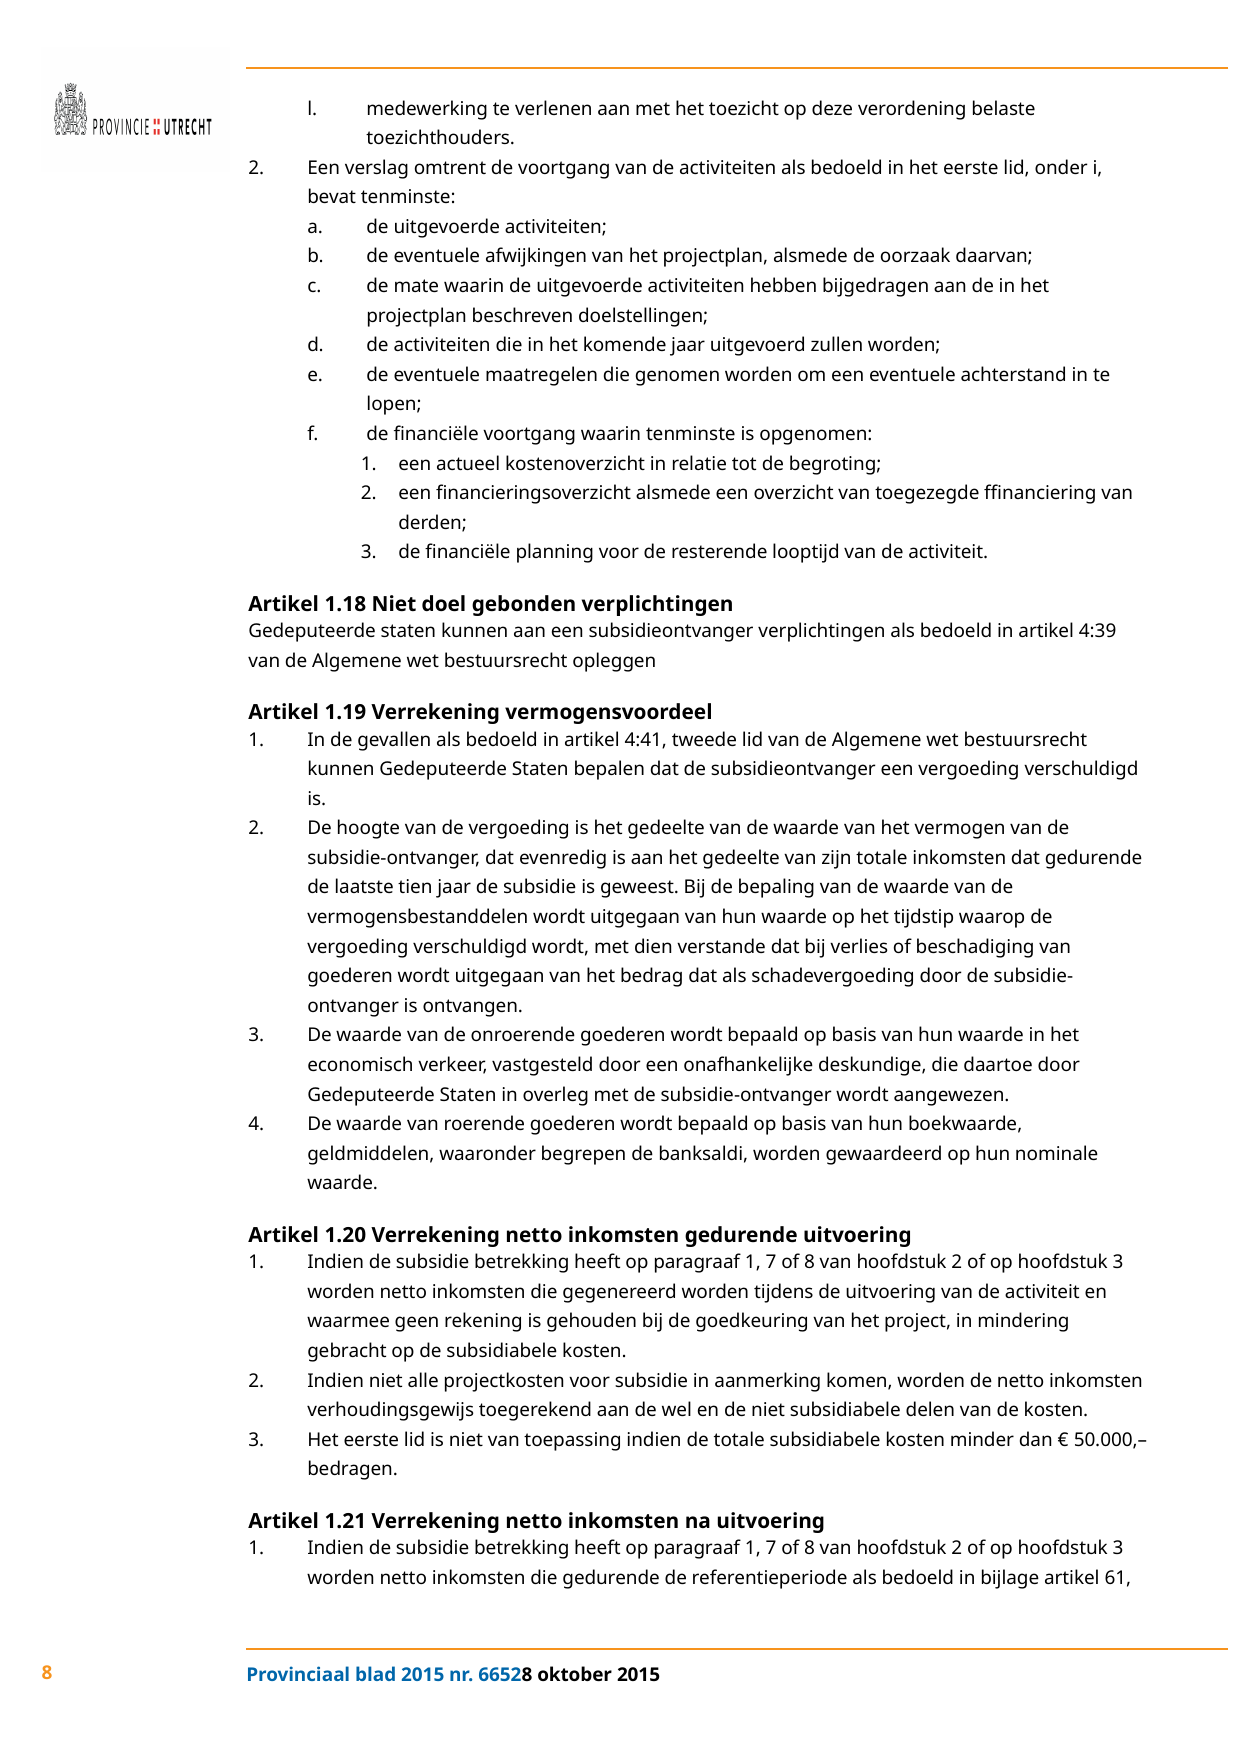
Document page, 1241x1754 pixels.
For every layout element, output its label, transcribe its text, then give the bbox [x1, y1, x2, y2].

list medewerking te verlenen aan met het toezicht op deze verordening belaste toezichthouders. [307, 95, 1152, 150]
list een financieringsoverzicht alsmede een overzicht van toegezegde ffinanciering van derden; [361, 479, 1152, 535]
text Artikel 1.18 Niet doel gebonden verplichtingen [248, 589, 1152, 617]
list de uitgevoerde activiteiten; [307, 213, 1152, 239]
list de financiële voortgang waarin tenminste is opgenomen: [307, 420, 1152, 446]
list Het eerste lid is niet van toepassing indien de totale subsidiabele kosten minder dan € 50.000,– bedragen. [248, 1426, 1152, 1481]
text Artikel 1.21 Verrekening netto inkomsten na uitvoering [248, 1506, 1152, 1534]
list De waarde van de onroerende goederen wordt bepaald op basis van hun waarde in het economisch verkeer, vastgesteld door een onafhankelijke deskundige, die daartoe door Gedeputeerde Staten in overleg met de subsidie-ontvanger wordt aangewezen. [248, 1022, 1152, 1107]
list Indien niet alle projectkosten voor subsidie in aanmerking komen, worden de netto inkomsten verhoudingsgewijs toegerekend aan de wel en de niet subsidiabele delen van de kosten. [248, 1367, 1152, 1422]
list In de gevallen als bedoeld in artikel 4:41, tweede lid van de Algemene wet bestuursrecht kunnen Gedeputeerde Staten bepalen dat de subsidieontvanger een vergoeding verschuldigd is. [248, 726, 1152, 811]
list Indien de subsidie betrekking heeft op paragraaf 1, 7 of 8 van hoofdstuk 2 of op hoofdstuk 3 worden netto inkomsten die gegenereerd worden tijdens de uitvoering van de activiteit en waarmee geen rekening is gehouden bij de goedkeuring van het project, in mindering gebracht op de subsidiabele kosten. [248, 1248, 1152, 1363]
list de eventuele afwijkingen van het projectplan, alsmede de oorzaak daarvan; [307, 243, 1152, 268]
text Artikel 1.19 Verrekening vermogensvoordeel [248, 697, 1152, 726]
list een actueel kostenoverzicht in relatie tot de begroting; [361, 450, 1152, 476]
list De hoogte van de vergoeding is het gedeelte van de waarde van het vermogen van de subsidie-ontvanger, dat evenredig is aan het gedeelte van zijn totale inkomsten dat gedurende de laatste tien jaar de subsidie is geweest. Bij de bepaling van de waarde van de vermogensbestanddelen wordt uitgegaan van hun waarde op het tijdstip waarop de vergoeding verschuldigd wordt, met dien verstande dat bij verlies of beschadiging van goederen wordt uitgegaan van het bedrag dat als schadevergoeding door de subsidie-ontvanger is ontvangen. [248, 814, 1152, 1018]
text Gedeputeerde staten kunnen aan een subsidieontvanger verplichtingen als bedoeld in artikel 4:39 van de Algemene wet bestuursrecht opleggen [248, 617, 1152, 673]
list de eventuele maatregelen die genomen worden om een eventuele achterstand in te lopen; [307, 361, 1152, 416]
picture [41, 47, 231, 172]
list Indien de subsidie betrekking heeft op paragraaf 1, 7 of 8 van hoofdstuk 2 of op hoofdstuk 3 worden netto inkomsten die gedurende de referentieperiode als bedoeld in bijlage artikel 61, [248, 1534, 1152, 1590]
list de activiteiten die in het komende jaar uitgevoerd zullen worden; [307, 331, 1152, 357]
text Artikel 1.20 Verrekening netto inkomsten gedurende uitvoering [248, 1220, 1152, 1248]
list Een verslag omtrent de voortgang van de activiteiten als bedoeld in het eerste lid, onder i, bevat tenminste: [248, 154, 1152, 209]
list de financiële planning voor de resterende looptijd van de activiteit. [361, 538, 1152, 564]
list De waarde van roerende goederen wordt bepaald op basis van hun boekwaarde, geldmiddelen, waaronder begrepen de banksaldi, worden gewaardeerd op hun nominale waarde. [248, 1110, 1152, 1195]
list de mate waarin de uitgevoerde activiteiten hebben bijgedragen aan de in het projectplan beschreven doelstellingen; [307, 272, 1152, 328]
